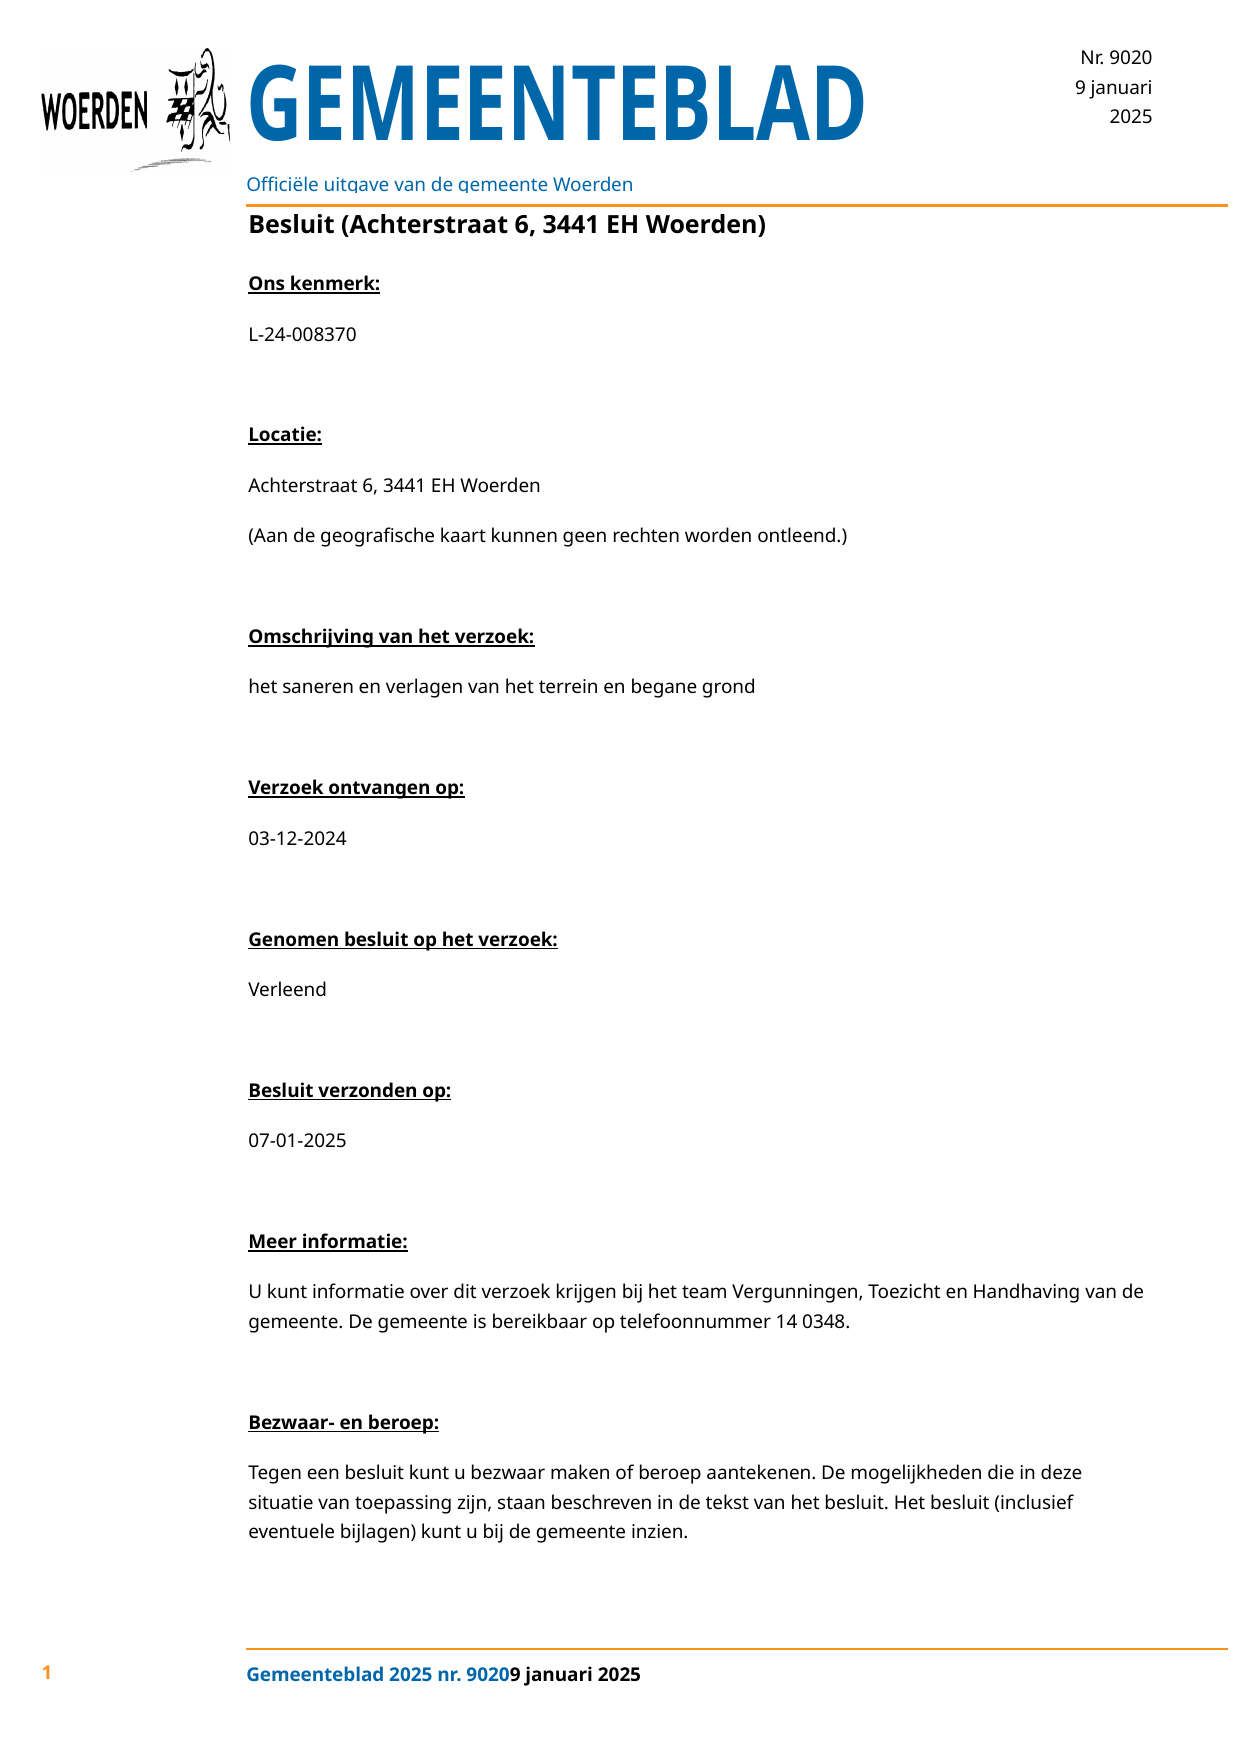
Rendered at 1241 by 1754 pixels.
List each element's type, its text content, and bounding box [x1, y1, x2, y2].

text 03-12-2024 [248, 825, 1152, 851]
text Meer informatie: [248, 1228, 1152, 1254]
text Omschrijving van het verzoek: [248, 623, 1152, 649]
text Verleend [248, 976, 1152, 1002]
text Tegen een besluit kunt u bezwaar maken of beroep aantekenen. De mogelijkheden die in deze situatie van toepassing zijn, staan beschreven in de tekst van het besluit. Het besluit (inclusief eventuele bijlagen) kunt u bij de gemeente inzien. [248, 1459, 1152, 1544]
text Besluit verzonden op: [248, 1077, 1152, 1103]
text Besluit (Achterstraat 6, 3441 EH Woerden) [248, 207, 1152, 241]
text 07-01-2025 [248, 1127, 1152, 1153]
text L-24-008370 [248, 321, 1152, 346]
text (Aan de geografische kaart kunnen geen rechten worden ontleend.) [248, 522, 1152, 548]
text Verzoek ontvangen op: [248, 774, 1152, 800]
text Ons kenmerk: [248, 270, 1152, 296]
picture [41, 47, 231, 172]
text het saneren en verlagen van het terrein en begane grond [248, 674, 1152, 699]
text Bezwaar- en beroep: [248, 1409, 1152, 1435]
text Achterstraat 6, 3441 EH Woerden [248, 472, 1152, 498]
text Locatie: [248, 422, 1152, 447]
text Genomen besluit op het verzoek: [248, 926, 1152, 951]
text U kunt informatie over dit verzoek krijgen bij het team Vergunningen, Toezicht en Handhaving van de gemeente. De gemeente is bereikbaar op telefoonnummer 14 0348. [248, 1279, 1152, 1334]
